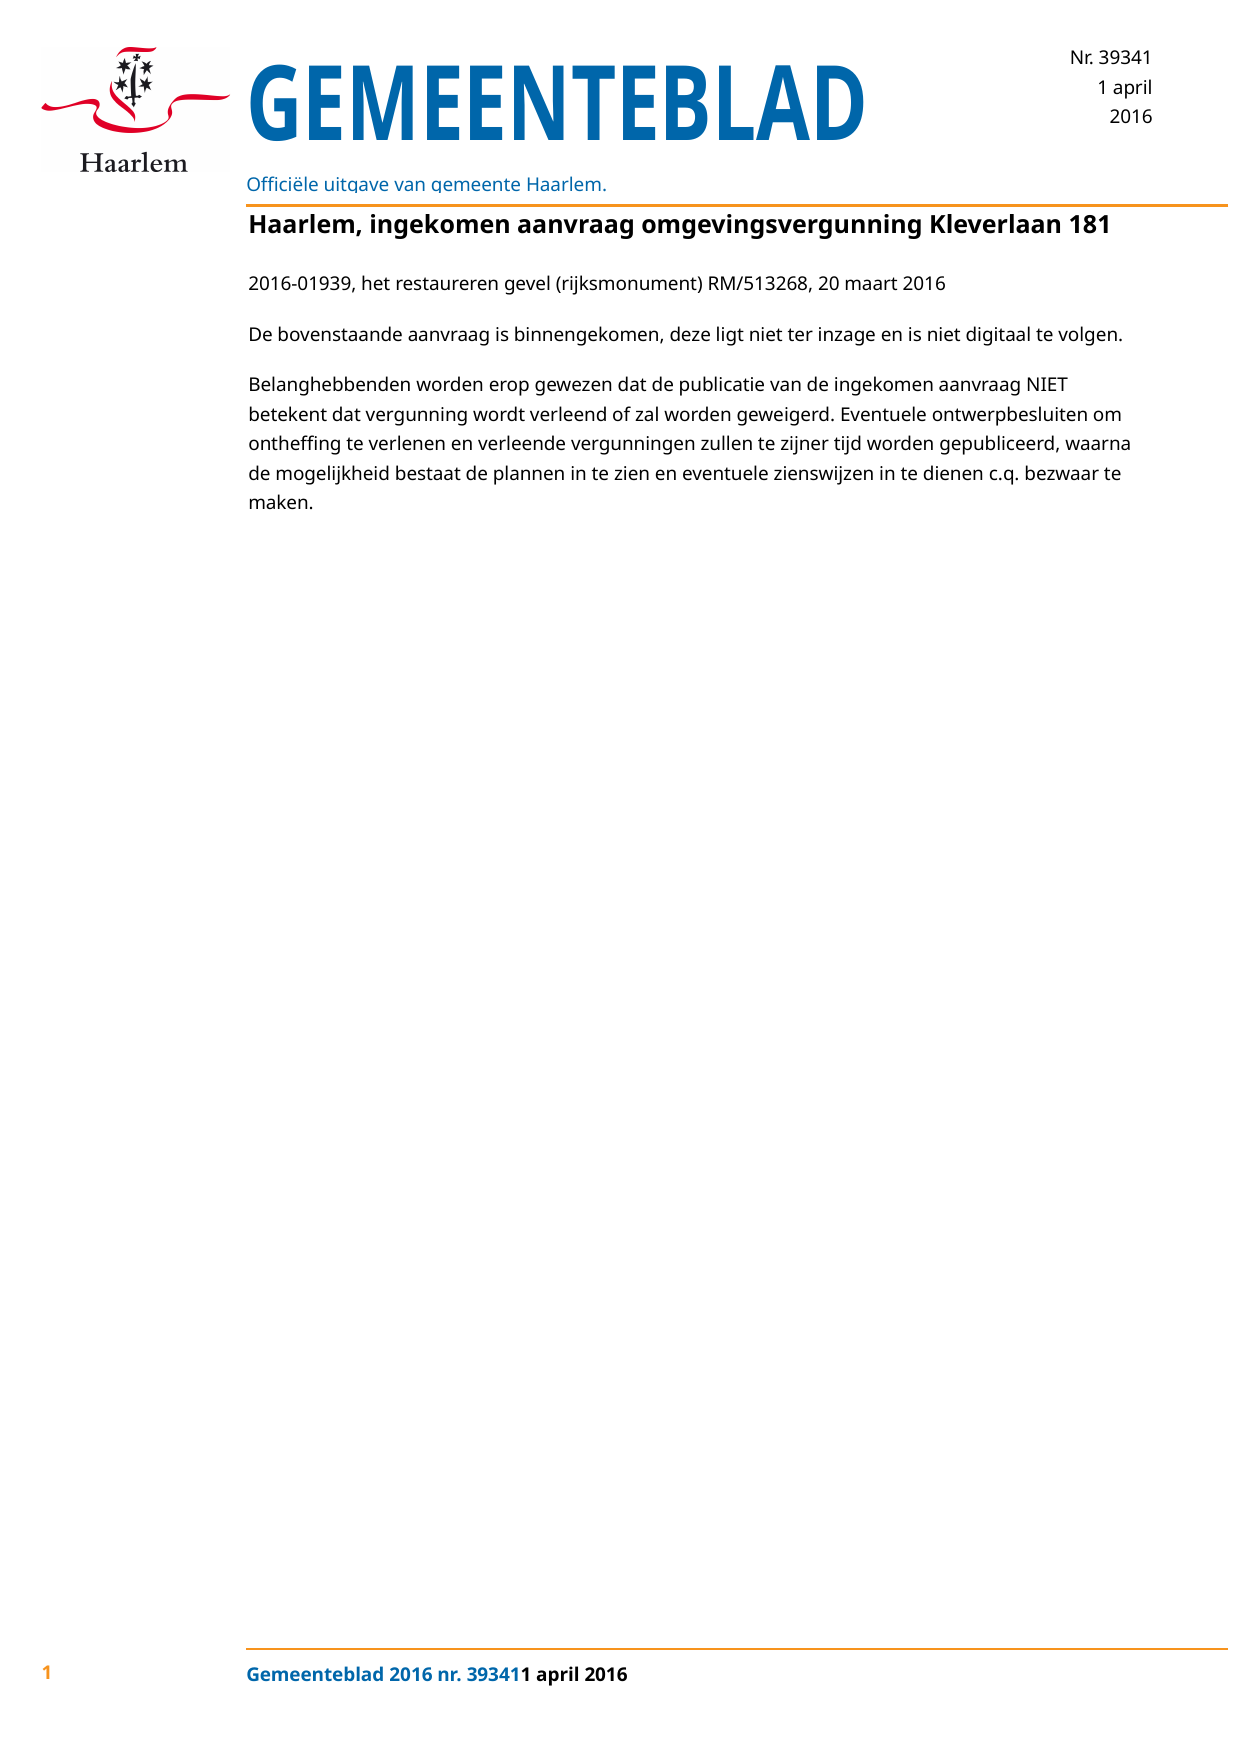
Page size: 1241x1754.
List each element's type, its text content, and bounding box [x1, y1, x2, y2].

picture [41, 47, 231, 172]
text 2016-01939, het restaureren gevel (rijksmonument) RM/513268, 20 maart 2016 [248, 270, 1152, 296]
text De bovenstaande aanvraag is binnengekomen, deze ligt niet ter inzage en is niet digitaal te volgen. [248, 321, 1152, 346]
text Belanghebbenden worden erop gewezen dat de publicatie van de ingekomen aanvraag NIET betekent dat vergunning wordt verleend of zal worden geweigerd. Eventuele ontwerpbesluiten om ontheffing te verlenen en verleende vergunningen zullen te zijner tijd worden gepubliceerd, waarna de mogelijkheid bestaat de plannen in te zien en eventuele zienswijzen in te dienen c.q. bezwaar te maken. [248, 371, 1152, 515]
text Haarlem, ingekomen aanvraag omgevingsvergunning Kleverlaan 181 [248, 207, 1152, 241]
